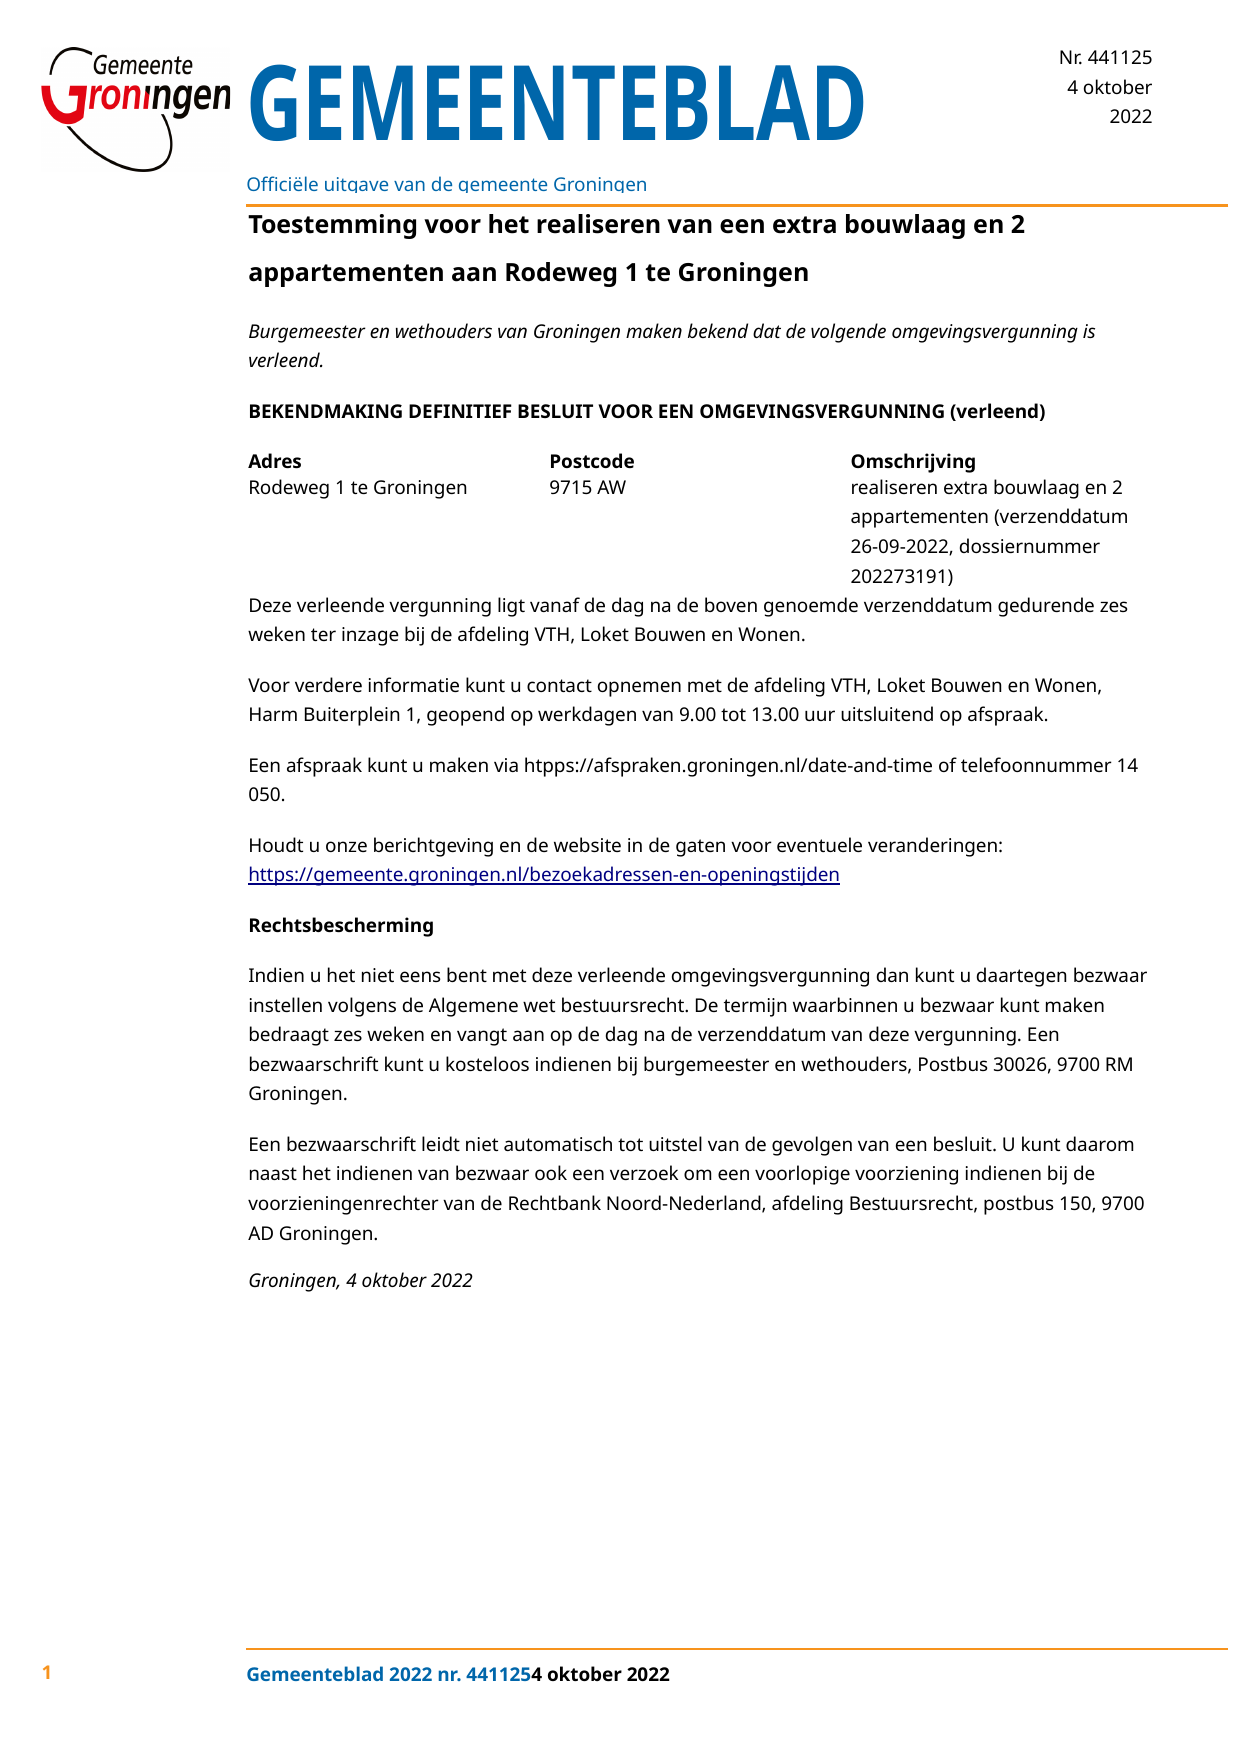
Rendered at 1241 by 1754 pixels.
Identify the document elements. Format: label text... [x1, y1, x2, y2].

text Groningen, 4 oktober 2022 [248, 1268, 1152, 1293]
text BEKENDMAKING DEFINITIEF BESLUIT VOOR EEN OMGEVINGSVERGUNNING (verleend) [248, 398, 1152, 424]
table_header Postcode [549, 449, 850, 474]
table_cell realiseren extra bouwlaag en 2 appartementen (verzenddatum 26-09-2022, dossiernummer 202273191) [850, 474, 1152, 589]
text Een bezwaarschrift leidt niet automatisch tot uitstel van de gevolgen van een besluit. U kunt daarom naast het indienen van bezwaar ook een verzoek om een voorlopige voorziening indienen bij de voorzieningenrechter van de Rechtbank Noord-Nederland, afdeling Bestuursrecht, postbus 150, 9700 AD Groningen. [248, 1131, 1152, 1246]
table_cell Rodeweg 1 te Groningen [248, 474, 549, 589]
text Houdt u onze berichtgeving en de website in de gaten voor eventuele veranderingen: https://gemeente.groningen.nl/bezoekadressen-en-openingstijden [248, 832, 1152, 887]
text Indien u het niet eens bent met deze verleende omgevingsvergunning dan kunt u daartegen bezwaar instellen volgens de Algemene wet bestuursrecht. De termijn waarbinnen u bezwaar kunt maken bedraagt zes weken en vangt aan op de dag na de verzenddatum van deze vergunning. Een bezwaarschrift kunt u kosteloos indienen bij burgemeester en wethouders, Postbus 30026, 9700 RM Groningen. [248, 962, 1152, 1106]
text Burgemeester en wethouders van Groningen maken bekend dat de volgende omgevingsvergunning is verleend. [248, 318, 1152, 373]
table_header Omschrijving [850, 449, 1152, 474]
text Deze verleende vergunning ligt vanaf de dag na de boven genoemde verzenddatum gedurende zes weken ter inzage bij de afdeling VTH, Loket Bouwen en Wonen. [248, 592, 1152, 647]
text Voor verdere informatie kunt u contact opnemen met de afdeling VTH, Loket Bouwen en Wonen, Harm Buiterplein 1, geopend op werkdagen van 9.00 tot 13.00 uur uitsluitend op afspraak. [248, 672, 1152, 727]
table_header Adres [248, 449, 549, 474]
table_cell 9715 AW [549, 474, 850, 589]
text Toestemming voor het realiseren van een extra bouwlaag en 2 appartementen aan Rodeweg 1 te Groningen [248, 207, 1152, 288]
picture [41, 47, 231, 172]
text Een afspraak kunt u maken via htpps://afspraken.groningen.nl/date-and-time of telefoonnummer 14 050. [248, 752, 1152, 807]
text Rechtsbescherming [248, 912, 1152, 938]
